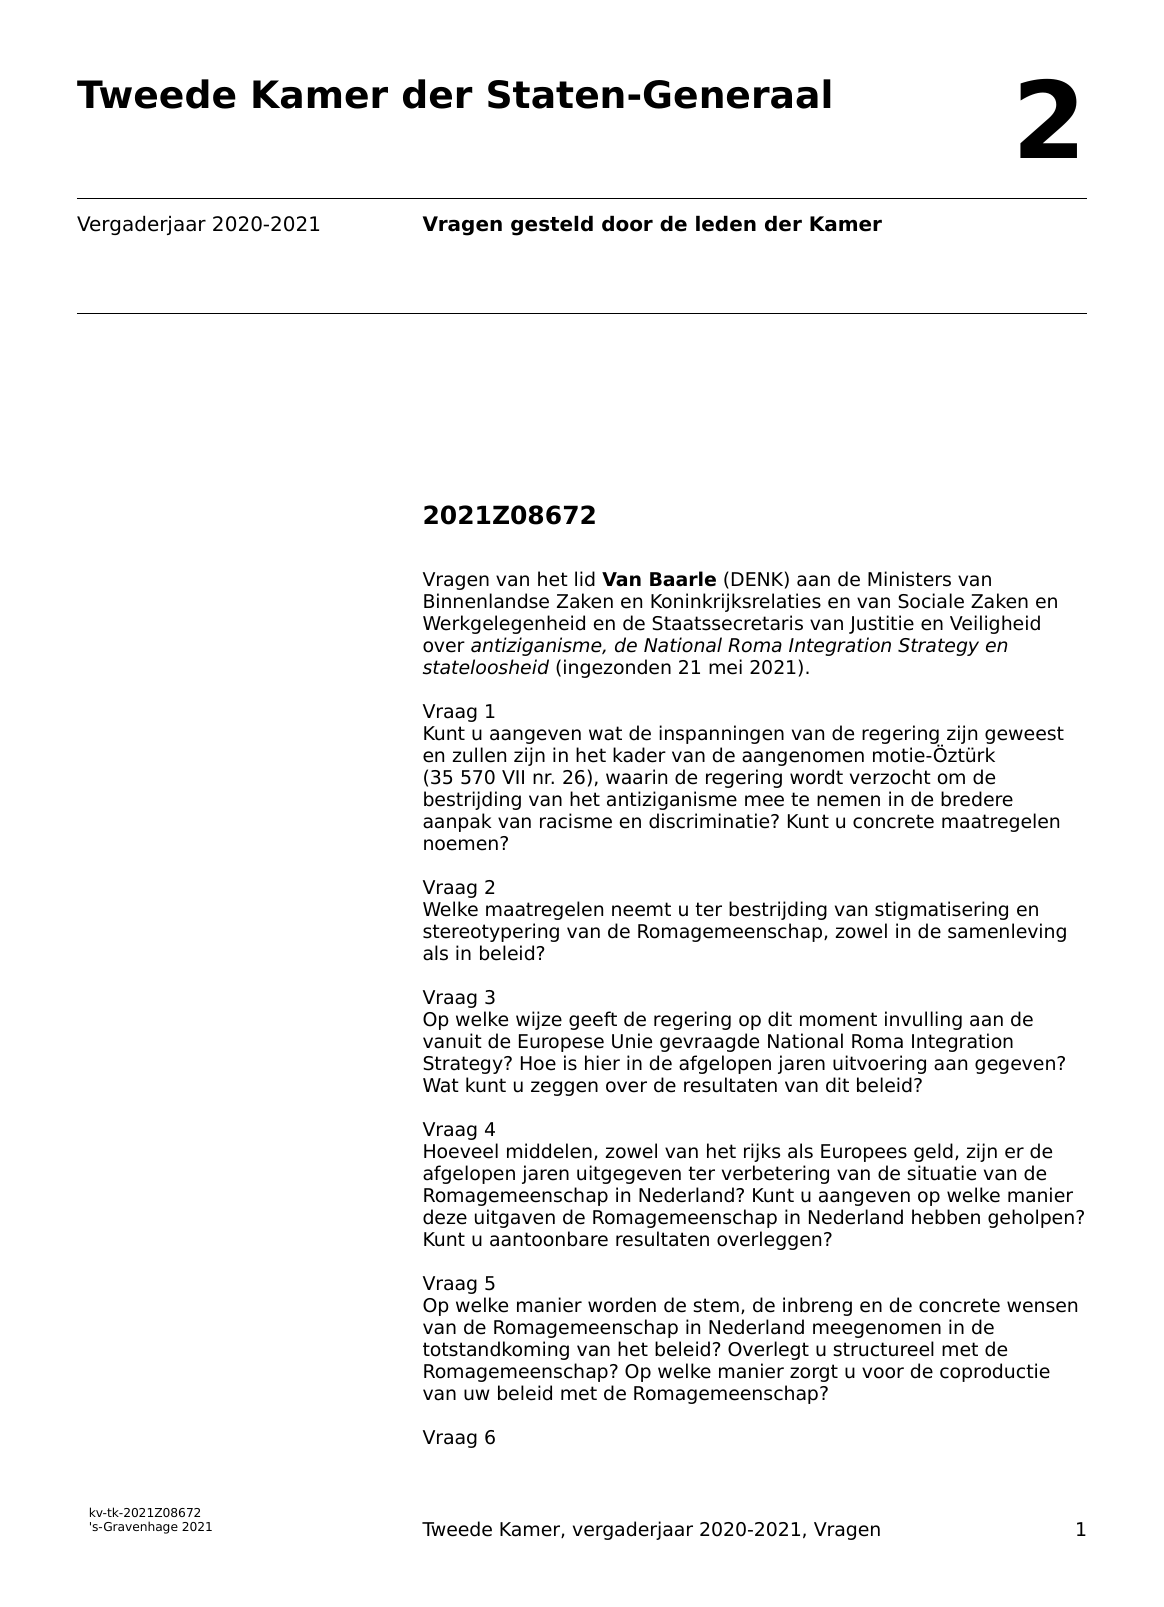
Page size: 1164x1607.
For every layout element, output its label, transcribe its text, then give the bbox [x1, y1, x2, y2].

text Vraag 4 [422, 1119, 1087, 1141]
text 's-Gravenhage 2021 [88, 1520, 323, 1534]
text Vraag 6 [422, 1427, 1087, 1449]
text Hoeveel middelen, zowel van het rijks als Europees geld, zijn er de afgelopen jaren uitgegeven ter verbetering van de situatie van de Romagemeenschap in Nederland? Kunt u aangeven op welke manier deze uitgaven de Romagemeenschap in Nederland hebben geholpen? Kunt u aantoonbare resultaten overleggen? [422, 1141, 1087, 1251]
text Vraag 2 [422, 877, 1087, 899]
text Welke maatregelen neemt u ter bestrijding van stigmatisering en stereotypering van de Romagemeenschap, zowel in de samenleving als in beleid? [422, 899, 1087, 965]
text Vragen van het lid Van Baarle (DENK) aan de Ministers van Binnenlandse Zaken en Koninkrijksrelaties en van Sociale Zaken en Werkgelegenheid en de Staatssecretaris van Justitie en Veiligheid over antiziganisme, de National Roma Integration Strategy en stateloosheid (ingezonden 21 mei 2021). [422, 569, 1087, 679]
table_cell Vergaderjaar 2020-2021 [77, 199, 422, 313]
text Kunt u aangeven wat de inspanningen van de regering zijn geweest en zullen zijn in het kader van de aangenomen motie-Öztürk (35 570 VII nr. 26), waarin de regering wordt verzocht om de bestrijding van het antiziganisme mee te nemen in de bredere aanpak van racisme en discriminatie? Kunt u concrete maatregelen noemen? [422, 723, 1087, 855]
text kv-tk-2021Z08672 [88, 1506, 323, 1520]
text Op welke manier worden de stem, de inbreng en de concrete wensen van de Romagemeenschap in Nederland meegenomen in de totstandkoming van het beleid? Overlegt u structureel met de Romagemeenschap? Op welke manier zorgt u voor de coproductie van uw beleid met de Romagemeenschap? [422, 1295, 1087, 1405]
text Vraag 3 [422, 987, 1087, 1009]
text Op welke wijze geeft de regering op dit moment invulling aan de vanuit de Europese Unie gevraagde National Roma Integration Strategy? Hoe is hier in de afgelopen jaren uitvoering aan gegeven? Wat kunt u zeggen over de resultaten van dit beleid? [422, 1009, 1087, 1097]
table_header 2 [886, 59, 1087, 198]
text Vraag 1 [422, 701, 1087, 723]
text 2021Z08672 [422, 501, 1087, 531]
text Vraag 5 [422, 1273, 1087, 1295]
table_cell Vragen gesteld door de leden der Kamer [422, 199, 1087, 313]
table_header Tweede Kamer der Staten-Generaal [77, 59, 886, 198]
